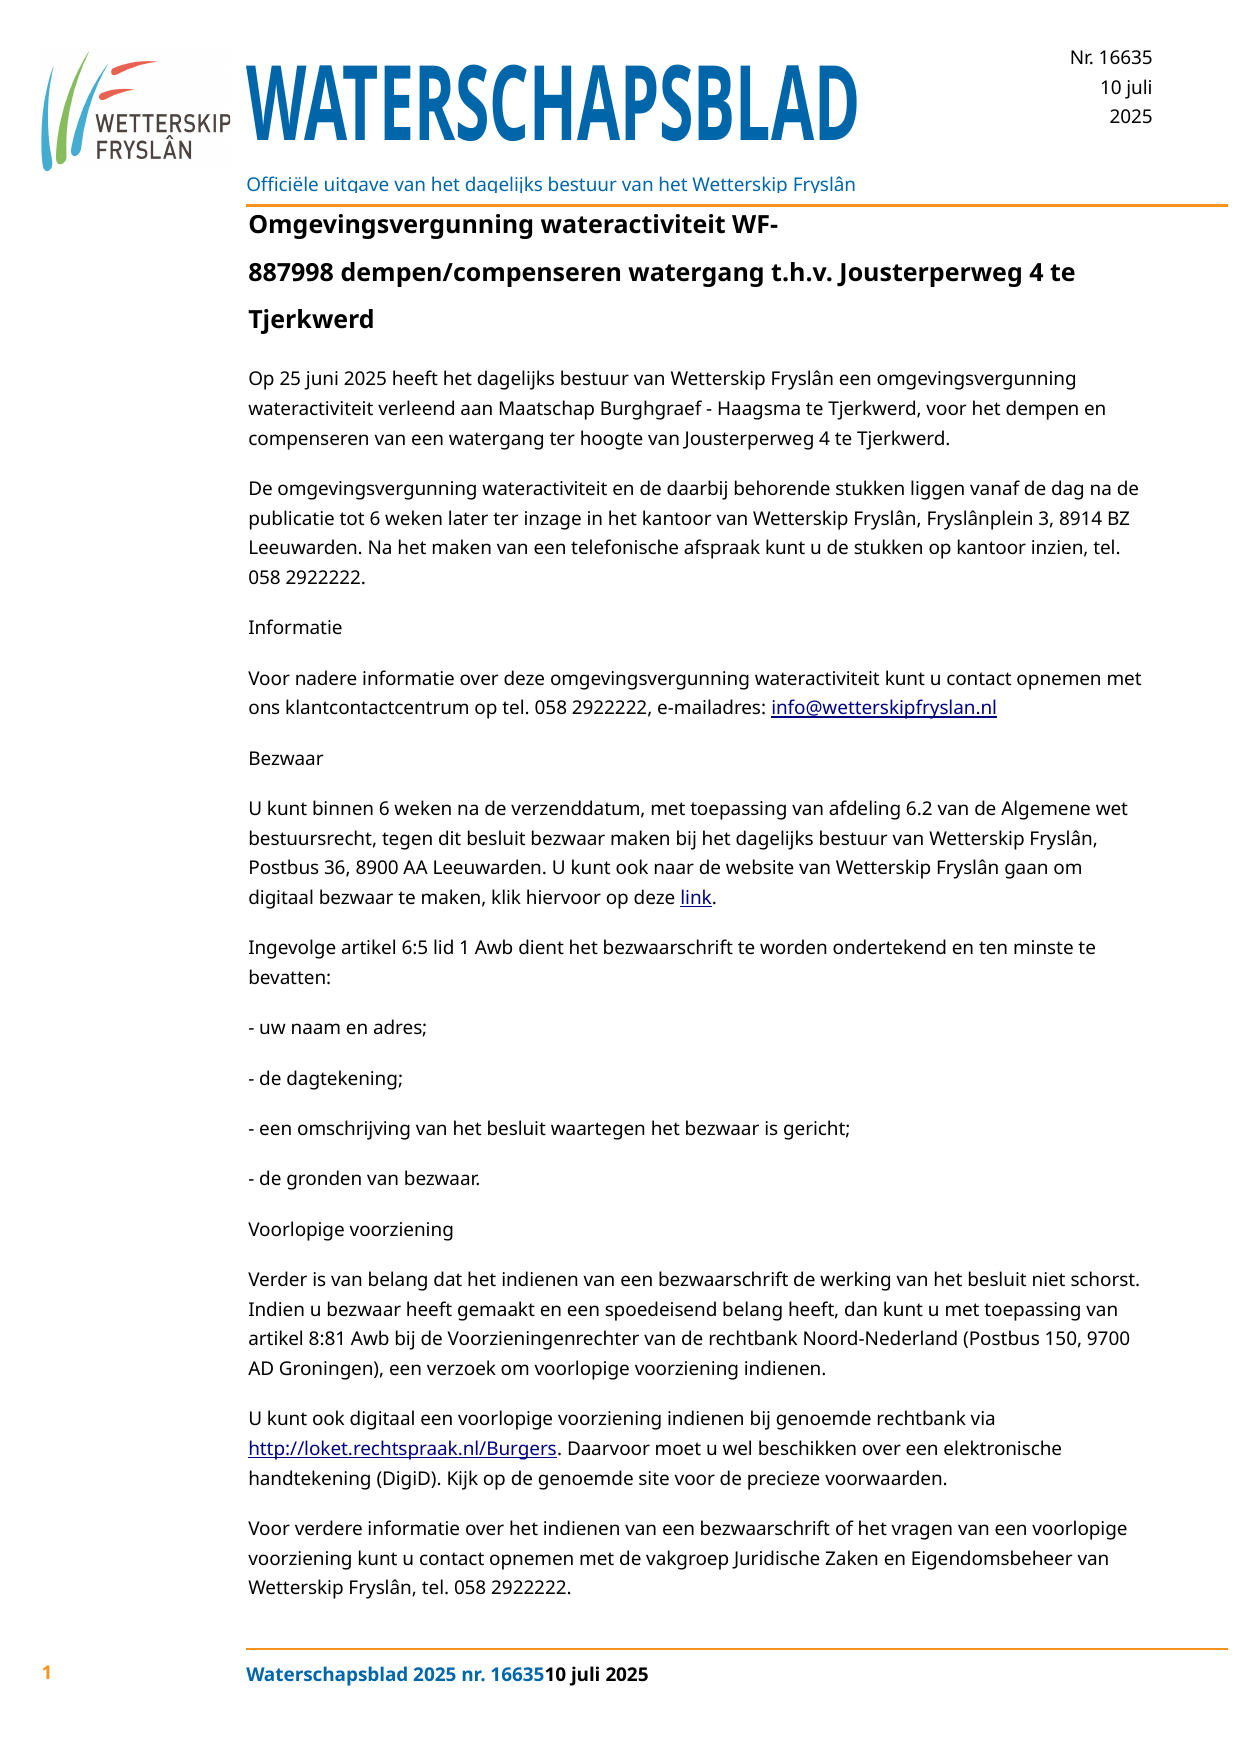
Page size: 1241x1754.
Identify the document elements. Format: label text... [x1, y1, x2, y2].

text Bezwaar [248, 745, 1152, 770]
text Voorlopige voorziening [248, 1216, 1152, 1242]
text U kunt binnen 6 weken na de verzenddatum, met toepassing van afdeling 6.2 van de Algemene wet bestuursrecht, tegen dit besluit bezwaar maken bij het dagelijks bestuur van Wetterskip Fryslân, Postbus 36, 8900 AA Leeuwarden. U kunt ook naar de website van Wetterskip Fryslân gaan om digitaal bezwaar te maken, klik hiervoor op deze link. [248, 795, 1152, 909]
text - een omschrijving van het besluit waartegen het bezwaar is gericht; [248, 1115, 1152, 1141]
text Voor verdere informatie over het indienen van een bezwaarschrift of het vragen van een voorlopige voorziening kunt u contact opnemen met de vakgroep Juridische Zaken en Eigendomsbeheer van Wetterskip Fryslân, tel. 058 2922222. [248, 1515, 1152, 1600]
text Informatie [248, 614, 1152, 640]
text Omgevingsvergunning wateractiviteit WF-887998 dempen/compenseren watergang t.h.v. Jousterperweg 4 te Tjerkwerd [248, 207, 1152, 336]
text - de dagtekening; [248, 1065, 1152, 1090]
text Ingevolge artikel 6:5 lid 1 Awb dient het bezwaarschrift te worden ondertekend en ten minste te bevatten: [248, 934, 1152, 989]
text Op 25 juni 2025 heeft het dagelijks bestuur van Wetterskip Fryslân een omgevingsvergunning wateractiviteit verleend aan Maatschap Burghgraef - Haagsma te Tjerkwerd, voor het dempen en compenseren van een watergang ter hoogte van Jousterperweg 4 te Tjerkwerd. [248, 366, 1152, 450]
text Verder is van belang dat het indienen van een bezwaarschrift de werking van het besluit niet schorst. Indien u bezwaar heeft gemaakt en een spoedeisend belang heeft, dan kunt u met toepassing van artikel 8:81 Awb bij de Voorzieningenrechter van de rechtbank Noord-Nederland (Postbus 150, 9700 AD Groningen), een verzoek om voorlopige voorziening indienen. [248, 1266, 1152, 1381]
text De omgevingsvergunning wateractiviteit en de daarbij behorende stukken liggen vanaf de dag na de publicatie tot 6 weken later ter inzage in het kantoor van Wetterskip Fryslân, Fryslânplein 3, 8914 BZ Leeuwarden. Na het maken van een telefonische afspraak kunt u de stukken op kantoor inzien, tel. 058 2922222. [248, 475, 1152, 589]
text - uw naam en adres; [248, 1014, 1152, 1040]
text U kunt ook digitaal een voorlopige voorziening indienen bij genoemde rechtbank via http://loket.rechtspraak.nl/Burgers. Daarvoor moet u wel beschikken over een elektronische handtekening (DigiD). Kijk op de genoemde site voor de precieze voorwaarden. [248, 1406, 1152, 1490]
picture [41, 47, 231, 172]
text Voor nadere informatie over deze omgevingsvergunning wateractiviteit kunt u contact opnemen met ons klantcontactcentrum op tel. 058 2922222, e-mailadres: info@wetterskipfryslan.nl [248, 665, 1152, 720]
text - de gronden van bezwaar. [248, 1166, 1152, 1191]
